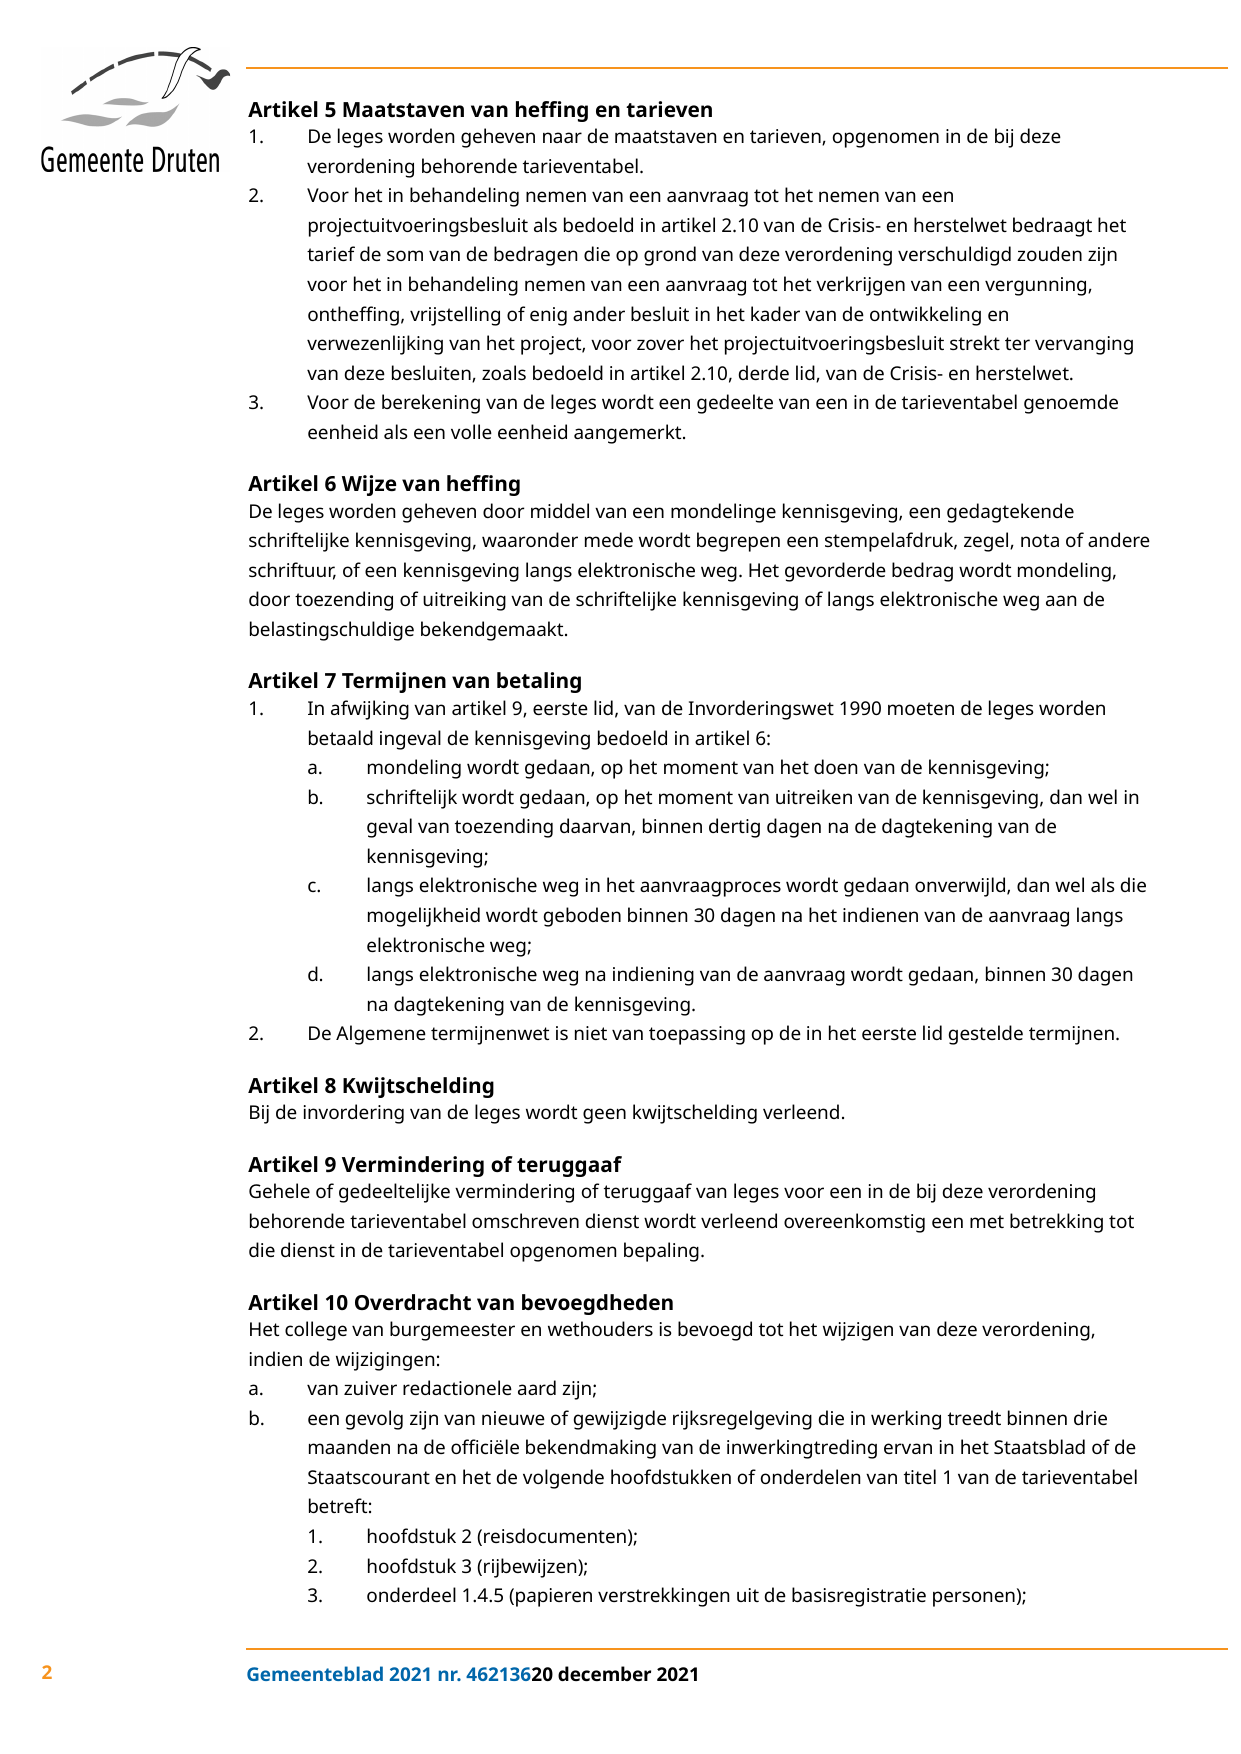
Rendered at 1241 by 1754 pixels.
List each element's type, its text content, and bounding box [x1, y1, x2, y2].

list De leges worden geheven naar de maatstaven en tarieven, opgenomen in de bij deze verordening behorende tarieventabel. [248, 123, 1152, 178]
list onderdeel 1.4.5 (papieren verstrekkingen uit de basisregistratie personen); [307, 1582, 1152, 1608]
text Het college van burgemeester en wethouders is bevoegd tot het wijzigen van deze verordening, indien de wijzigingen: [248, 1316, 1152, 1372]
list een gevolg zijn van nieuwe of gewijzigde rijksregelgeving die in werking treedt binnen drie maanden na de officiële bekendmaking van de inwerkingtreding ervan in het Staatsblad of de Staatscourant en het de volgende hoofdstukken of onderdelen van titel 1 van de tarieventabel betreft: [248, 1405, 1152, 1519]
list In afwijking van artikel 9, eerste lid, van de Invorderingswet 1990 moeten de leges worden betaald ingeval de kennisgeving bedoeld in artikel 6: [248, 695, 1152, 750]
list hoofdstuk 2 (reisdocumenten); [307, 1523, 1152, 1549]
text De leges worden geheven door middel van een mondelinge kennisgeving, een gedagtekende schriftelijke kennisgeving, waaronder mede wordt begrepen een stempelafdruk, zegel, nota of andere schriftuur, of een kennisgeving langs elektronische weg. Het gevorderde bedrag wordt mondeling, door toezending of uitreiking van de schriftelijke kennisgeving of langs elektronische weg aan de belastingschuldige bekendgemaakt. [248, 498, 1152, 642]
list Voor de berekening van de leges wordt een gedeelte van een in de tarieventabel genoemde eenheid als een volle eenheid aangemerkt. [248, 389, 1152, 445]
list van zuiver redactionele aard zijn; [248, 1375, 1152, 1401]
text Gehele of gedeeltelijke vermindering of teruggaaf van leges voor een in de bij deze verordening behorende tarieventabel omschreven dienst wordt verleend overeenkomstig een met betrekking tot die dienst in de tarieventabel opgenomen bepaling. [248, 1178, 1152, 1263]
picture [41, 47, 231, 172]
text Artikel 9 Vermindering of teruggaaf [248, 1150, 1152, 1178]
list De Algemene termijnenwet is niet van toepassing op de in het eerste lid gestelde termijnen. [248, 1021, 1152, 1046]
list langs elektronische weg na indiening van de aanvraag wordt gedaan, binnen 30 dagen na dagtekening van de kennisgeving. [307, 961, 1152, 1017]
list mondeling wordt gedaan, op het moment van het doen van de kennisgeving; [307, 754, 1152, 780]
text Artikel 6 Wijze van heffing [248, 469, 1152, 498]
list Voor het in behandeling nemen van een aanvraag tot het nemen van een projectuitvoeringsbesluit als bedoeld in artikel 2.10 van de Crisis- en herstelwet bedraagt het tarief de som van de bedragen die op grond van deze verordening verschuldigd zouden zijn voor het in behandeling nemen van een aanvraag tot het verkrijgen van een vergunning, ontheffing, vrijstelling of enig ander besluit in het kader van de ontwikkeling en verwezenlijking van het project, voor zover het projectuitvoeringsbesluit strekt ter vervanging van deze besluiten, zoals bedoeld in artikel 2.10, derde lid, van de Crisis- en herstelwet. [248, 182, 1152, 386]
list langs elektronische weg in het aanvraagproces wordt gedaan onverwijld, dan wel als die mogelijkheid wordt geboden binnen 30 dagen na het indienen van de aanvraag langs elektronische weg; [307, 873, 1152, 957]
text Artikel 10 Overdracht van bevoegdheden [248, 1288, 1152, 1316]
text Artikel 7 Termijnen van betaling [248, 667, 1152, 695]
text Artikel 8 Kwijtschelding [248, 1071, 1152, 1099]
text Artikel 5 Maatstaven van heffing en tarieven [248, 95, 1152, 123]
list schriftelijk wordt gedaan, op het moment van uitreiken van de kennisgeving, dan wel in geval van toezending daarvan, binnen dertig dagen na de dagtekening van de kennisgeving; [307, 784, 1152, 869]
list hoofdstuk 3 (rijbewijzen); [307, 1553, 1152, 1579]
text Bij de invordering van de leges wordt geen kwijtschelding verleend. [248, 1099, 1152, 1125]
